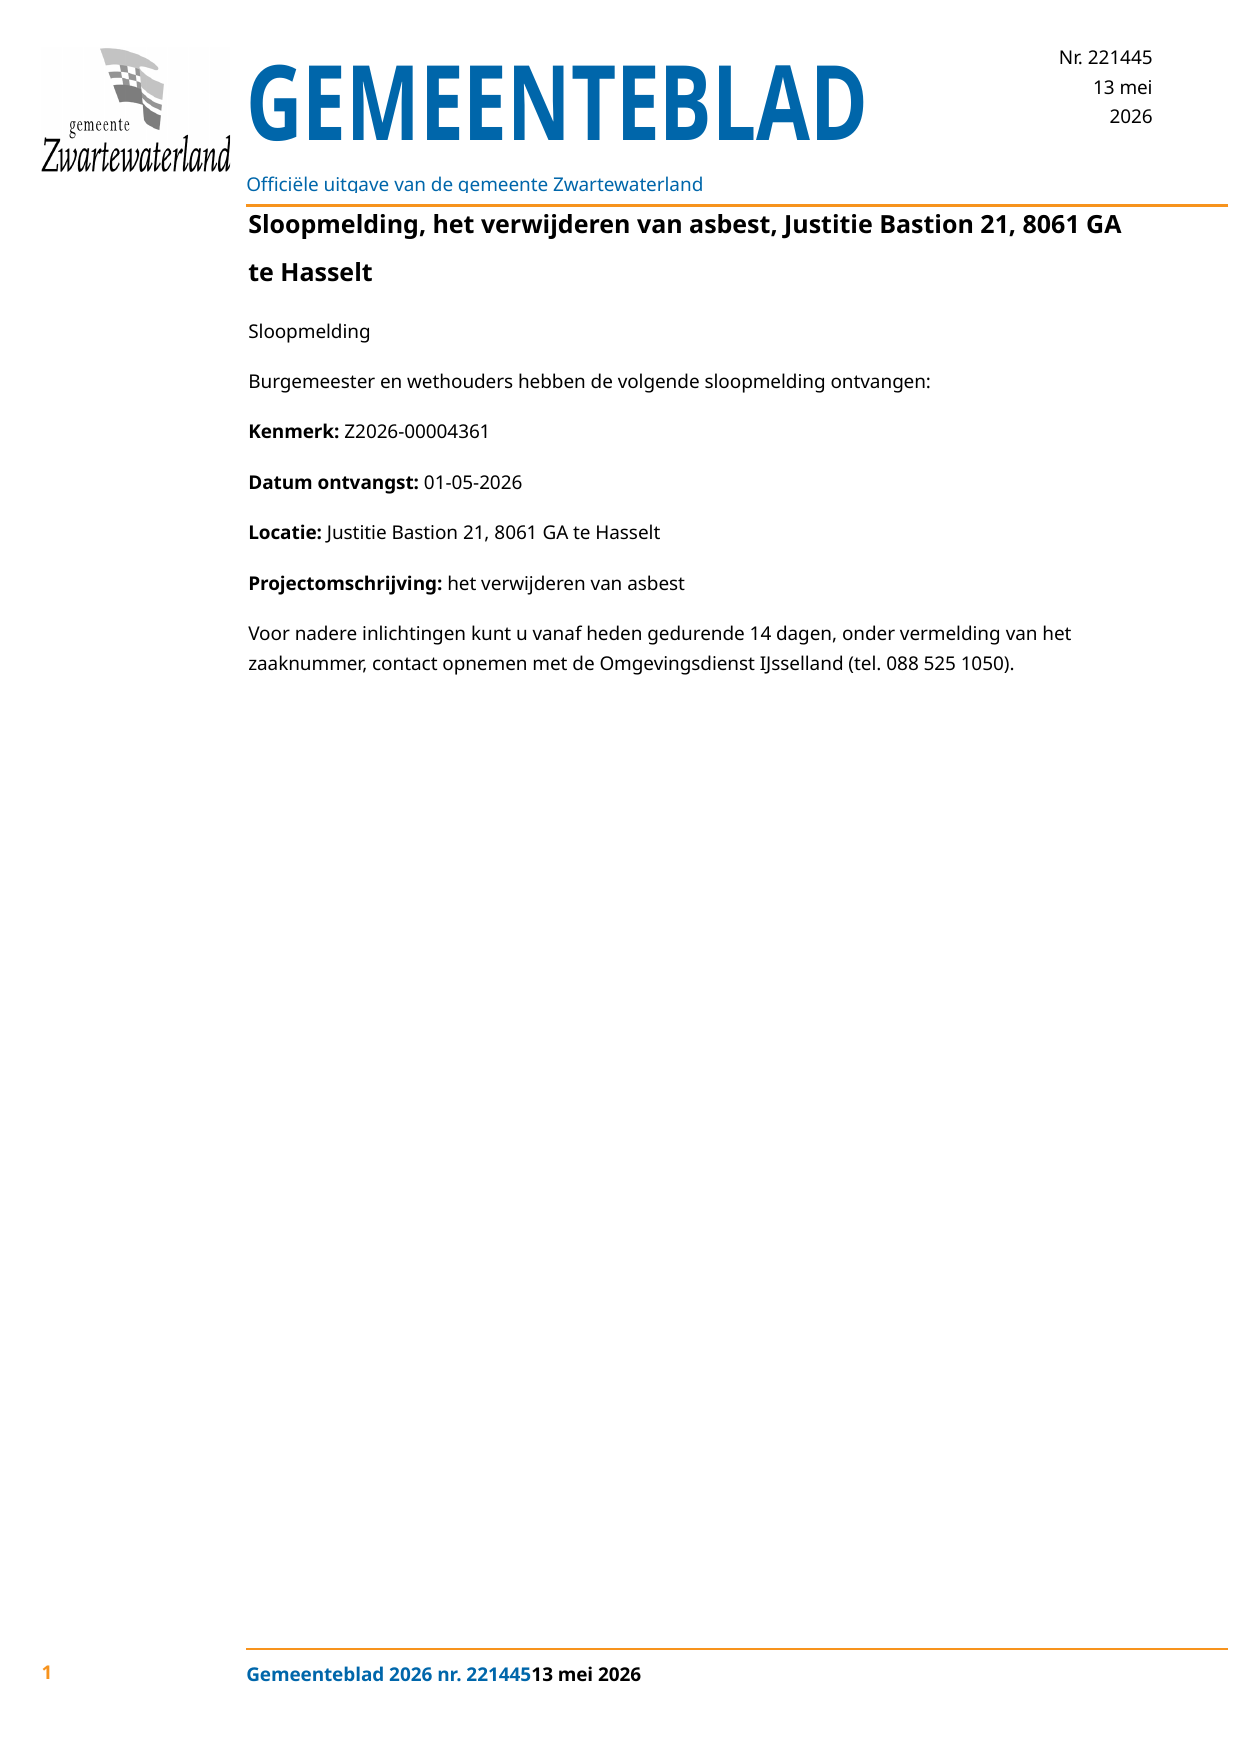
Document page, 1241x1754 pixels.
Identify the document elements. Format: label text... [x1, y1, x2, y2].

text Voor nadere inlichtingen kunt u vanaf heden gedurende 14 dagen, onder vermelding van het zaaknummer, contact opnemen met de Omgevingsdienst IJsselland (tel. 088 525 1050). [248, 620, 1152, 676]
text Sloopmelding, het verwijderen van asbest, Justitie Bastion 21, 8061 GA te Hasselt [248, 207, 1152, 288]
text Locatie: Justitie Bastion 21, 8061 GA te Hasselt [248, 519, 1152, 545]
text Burgemeester en wethouders hebben de volgende sloopmelding ontvangen: [248, 368, 1152, 394]
text Kenmerk: Z2026-00004361 [248, 419, 1152, 444]
picture [41, 47, 231, 172]
text Datum ontvangst: 01-05-2026 [248, 469, 1152, 495]
text Projectomschrijving: het verwijderen van asbest [248, 570, 1152, 596]
text Sloopmelding [248, 318, 1152, 344]
